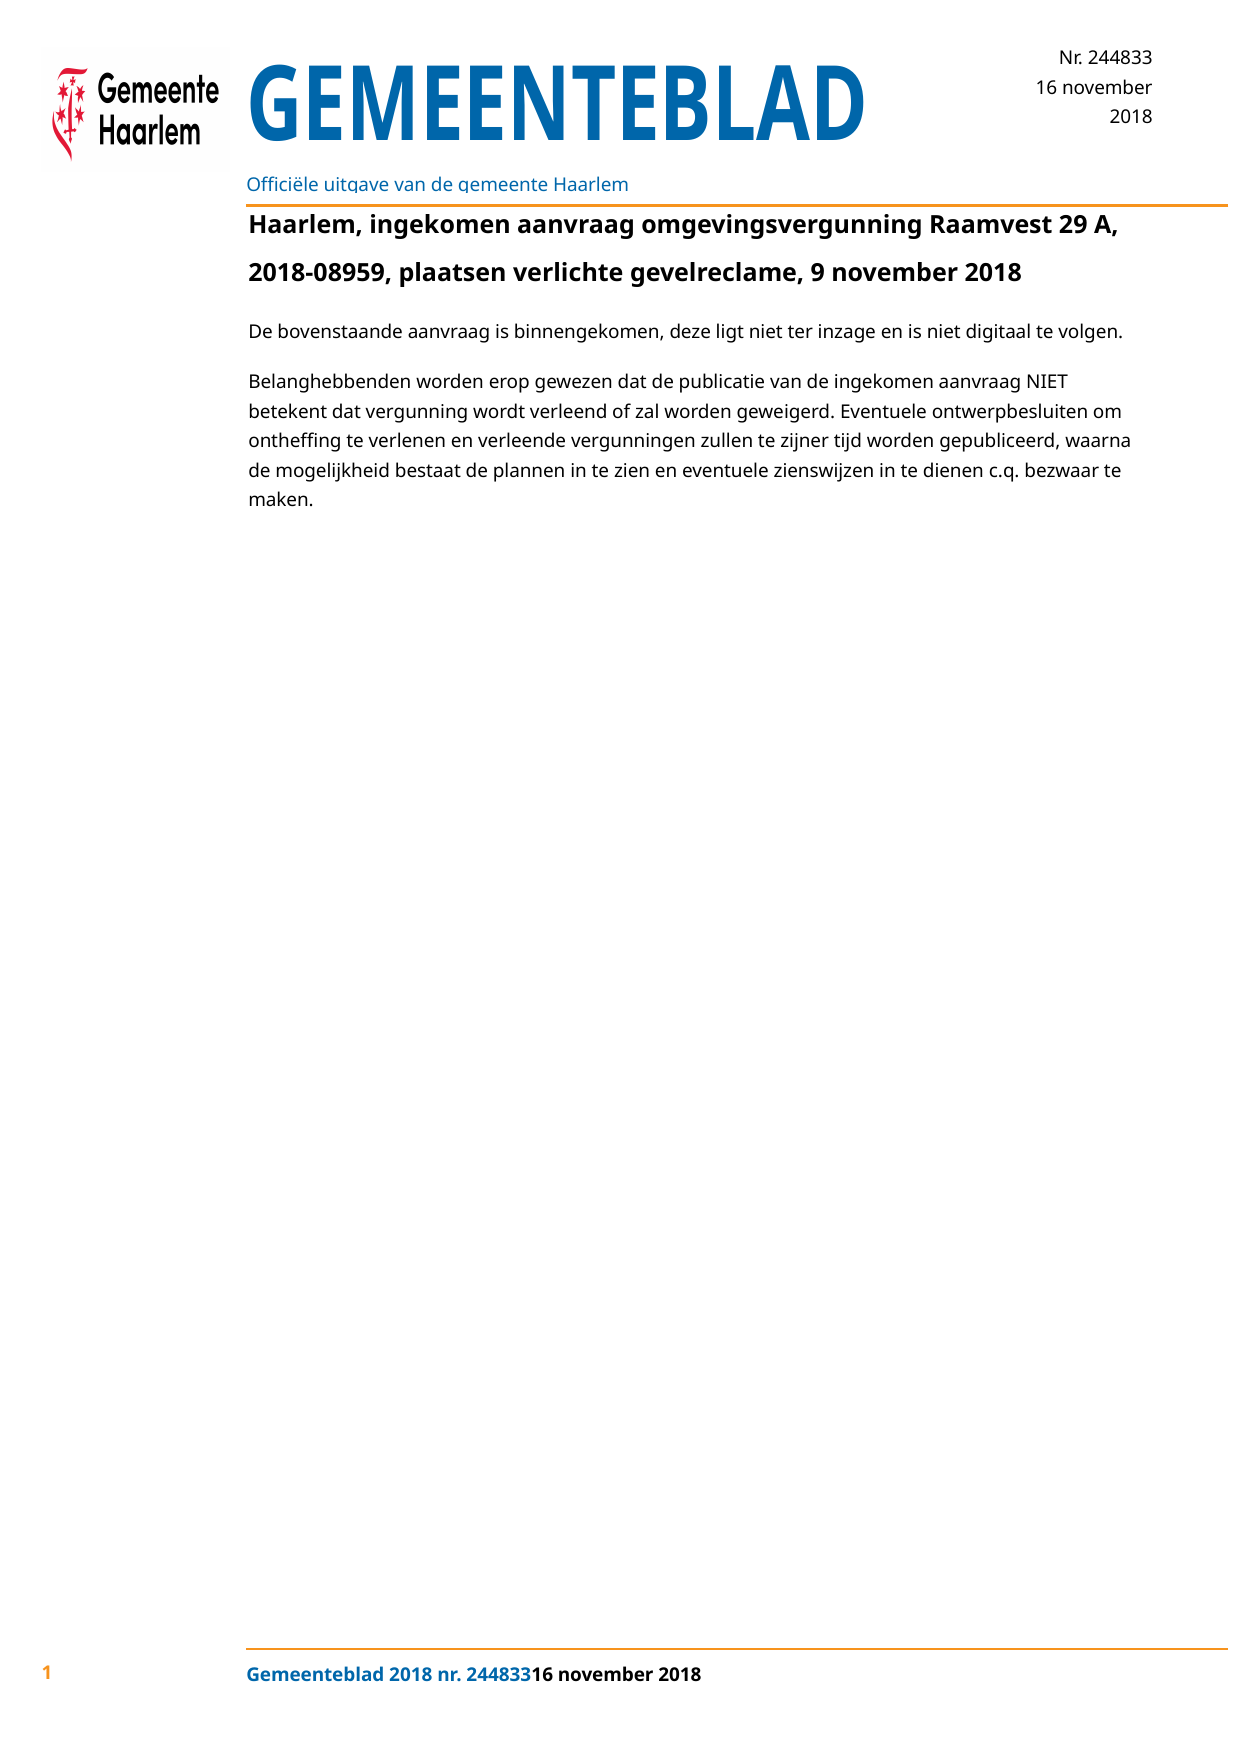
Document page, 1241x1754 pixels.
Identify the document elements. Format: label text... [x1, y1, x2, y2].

picture [41, 47, 231, 172]
text Haarlem, ingekomen aanvraag omgevingsvergunning Raamvest 29 A, 2018-08959, plaatsen verlichte gevelreclame, 9 november 2018 [248, 207, 1152, 288]
text Belanghebbenden worden erop gewezen dat de publicatie van de ingekomen aanvraag NIET betekent dat vergunning wordt verleend of zal worden geweigerd. Eventuele ontwerpbesluiten om ontheffing te verlenen en verleende vergunningen zullen te zijner tijd worden gepubliceerd, waarna de mogelijkheid bestaat de plannen in te zien en eventuele zienswijzen in te dienen c.q. bezwaar te maken. [248, 368, 1152, 512]
text De bovenstaande aanvraag is binnengekomen, deze ligt niet ter inzage en is niet digitaal te volgen. [248, 318, 1152, 344]
